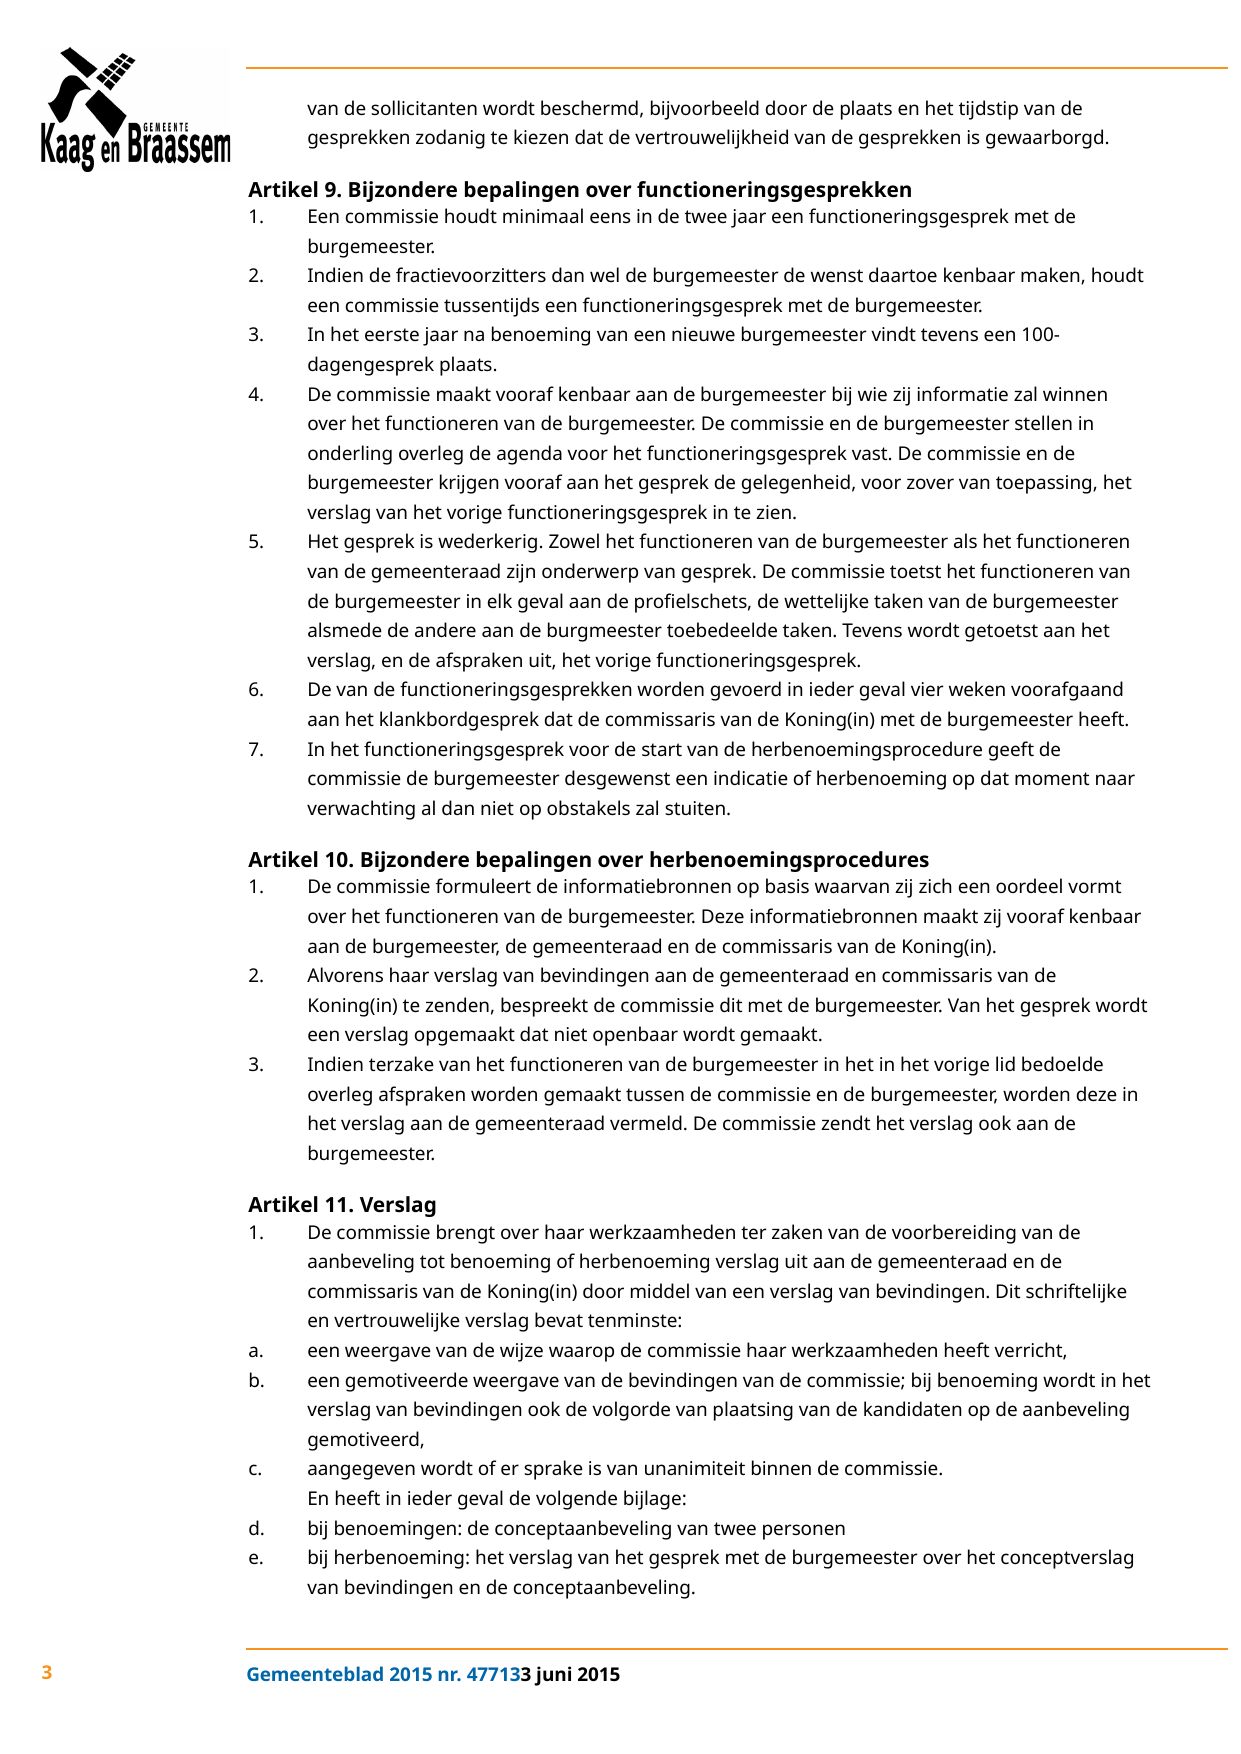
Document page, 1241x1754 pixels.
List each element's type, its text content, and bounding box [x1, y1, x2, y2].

list Alvorens haar verslag van bevindingen aan de gemeenteraad en commissaris van de Koning(in) te zenden, bespreekt de commissie dit met de burgemeester. Van het gesprek wordt een verslag opgemaakt dat niet openbaar wordt gemaakt. [248, 962, 1152, 1047]
list een weergave van de wijze waarop de commissie haar werkzaamheden heeft verricht, [248, 1337, 1152, 1363]
list De commissie brengt over haar werkzaamheden ter zaken van de voorbereiding van de aanbeveling tot benoeming of herbenoeming verslag uit aan de gemeenteraad en de commissaris van de Koning(in) door middel van een verslag van bevindingen. Dit schriftelijke en vertrouwelijke verslag bevat tenminste: [248, 1219, 1152, 1333]
list De van de functioneringsgesprekken worden gevoerd in ieder geval vier weken voorafgaand aan het klankbordgesprek dat de commissaris van de Koning(in) met de burgemeester heeft. [248, 677, 1152, 732]
list Het gesprek is wederkerig. Zowel het functioneren van de burgemeester als het functioneren van de gemeenteraad zijn onderwerp van gesprek. De commissie toetst het functioneren van de burgemeester in elk geval aan de profielschets, de wettelijke taken van de burgemeester alsmede de andere aan de burgmeester toebedeelde taken. Tevens wordt getoetst aan het verslag, en de afspraken uit, het vorige functioneringsgesprek. [248, 529, 1152, 673]
list Indien de fractievoorzitters dan wel de burgemeester de wenst daartoe kenbaar maken, houdt een commissie tussentijds een functioneringsgesprek met de burgemeester. [248, 262, 1152, 318]
list En heeft in ieder geval de volgende bijlage: [248, 1485, 1152, 1511]
list bij benoemingen: de conceptaanbeveling van twee personen [248, 1515, 1152, 1540]
text Artikel 11. Verslag [248, 1190, 1152, 1219]
list bij herbenoeming: het verslag van het gesprek met de burgemeester over het conceptverslag van bevindingen en de conceptaanbeveling. [248, 1544, 1152, 1599]
list In het functioneringsgesprek voor de start van de herbenoemingsprocedure geeft de commissie de burgemeester desgewenst een indicatie of herbenoeming op dat moment naar verwachting al dan niet op obstakels zal stuiten. [248, 736, 1152, 821]
picture [41, 47, 231, 172]
list een gemotiveerde weergave van de bevindingen van de commissie; bij benoeming wordt in het verslag van bevindingen ook de volgorde van plaatsing van de kandidaten op de aanbeveling gemotiveerd, [248, 1367, 1152, 1452]
list De commissie maakt vooraf kenbaar aan de burgemeester bij wie zij informatie zal winnen over het functioneren van de burgemeester. De commissie en de burgemeester stellen in onderling overleg de agenda voor het functioneringsgesprek vast. De commissie en de burgemeester krijgen vooraf aan het gesprek de gelegenheid, voor zover van toepassing, het verslag van het vorige functioneringsgesprek in te zien. [248, 381, 1152, 525]
list De commissie formuleert de informatiebronnen op basis waarvan zij zich een oordeel vormt over het functioneren van de burgemeester. Deze informatiebronnen maakt zij vooraf kenbaar aan de burgemeester, de gemeenteraad en de commissaris van de Koning(in). [248, 874, 1152, 959]
text Artikel 9. Bijzondere bepalingen over functioneringsgesprekken [248, 175, 1152, 203]
list Indien terzake van het functioneren van de burgemeester in het in het vorige lid bedoelde overleg afspraken worden gemaakt tussen de commissie en de burgemeester, worden deze in het verslag aan de gemeenteraad vermeld. De commissie zendt het verslag ook aan de burgemeester. [248, 1051, 1152, 1166]
list Een commissie houdt minimaal eens in de twee jaar een functioneringsgesprek met de burgemeester. [248, 203, 1152, 258]
list aangegeven wordt of er sprake is van unanimiteit binnen de commissie. [248, 1456, 1152, 1481]
list van de sollicitanten wordt beschermd, bijvoorbeeld door de plaats en het tijdstip van de gesprekken zodanig te kiezen dat de vertrouwelijkheid van de gesprekken is gewaarborgd. [248, 95, 1152, 150]
text Artikel 10. Bijzondere bepalingen over herbenoemingsprocedures [248, 845, 1152, 874]
list In het eerste jaar na benoeming van een nieuwe burgemeester vindt tevens een 100-dagengesprek plaats. [248, 322, 1152, 377]
